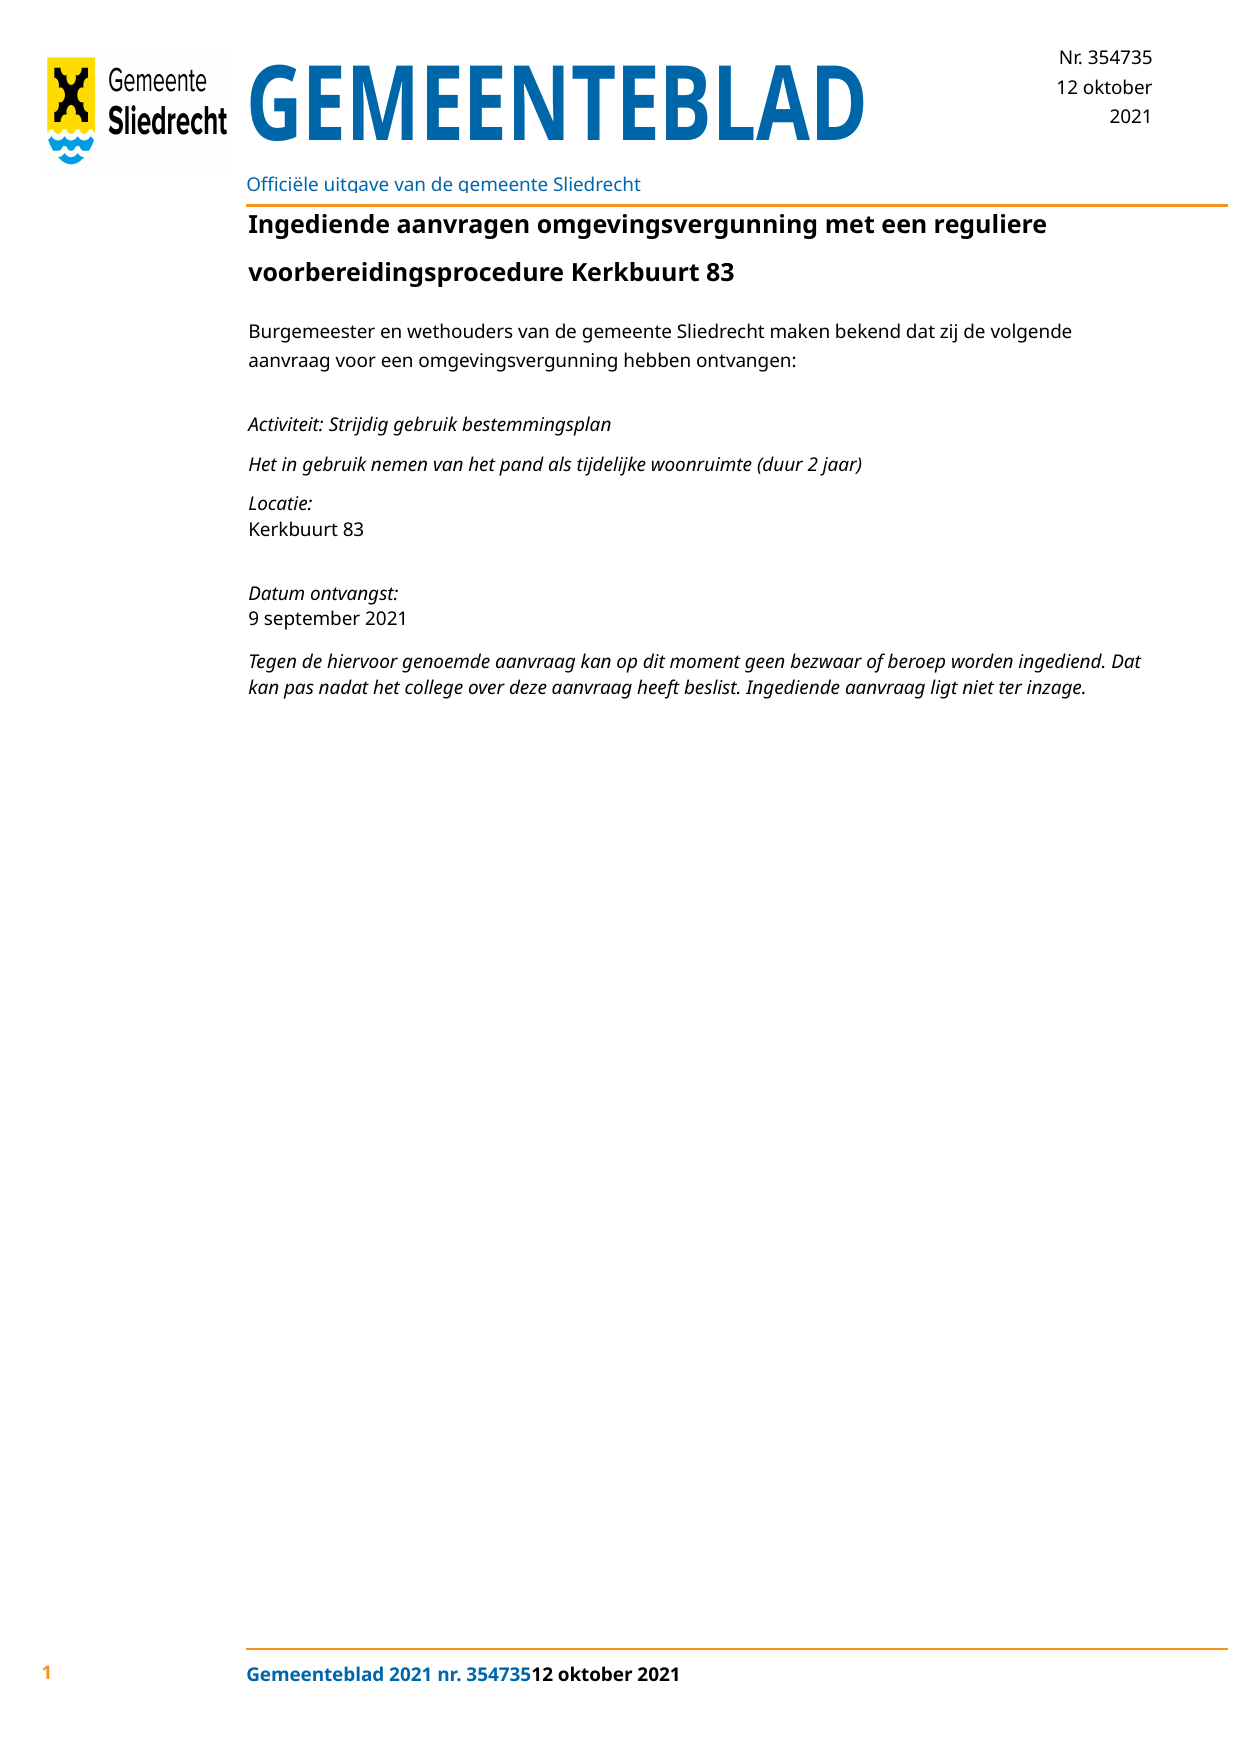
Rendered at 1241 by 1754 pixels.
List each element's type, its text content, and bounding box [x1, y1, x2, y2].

text Burgemeester en wethouders van de gemeente Sliedrecht maken bekend dat zij de volgende aanvraag voor een omgevingsvergunning hebben ontvangen: [248, 318, 1152, 373]
text Locatie: [248, 490, 1152, 516]
text Datum ontvangst: [248, 580, 1152, 605]
text 9 september 2021 [248, 605, 1152, 631]
picture [41, 47, 231, 172]
text Kerkbuurt 83 [248, 516, 1152, 541]
text Activiteit: Strijdig gebruik bestemmingsplan [248, 411, 1152, 437]
text Ingediende aanvragen omgevingsvergunning met een reguliere voorbereidingsprocedure Kerkbuurt 83 [248, 207, 1152, 288]
text Tegen de hiervoor genoemde aanvraag kan op dit moment geen bezwaar of beroep worden ingediend. Dat kan pas nadat het college over deze aanvraag heeft beslist. Ingediende aanvraag ligt niet ter inzage. [248, 648, 1152, 700]
text Het in gebruik nemen van het pand als tijdelijke woonruimte (duur 2 jaar) [248, 451, 1152, 476]
